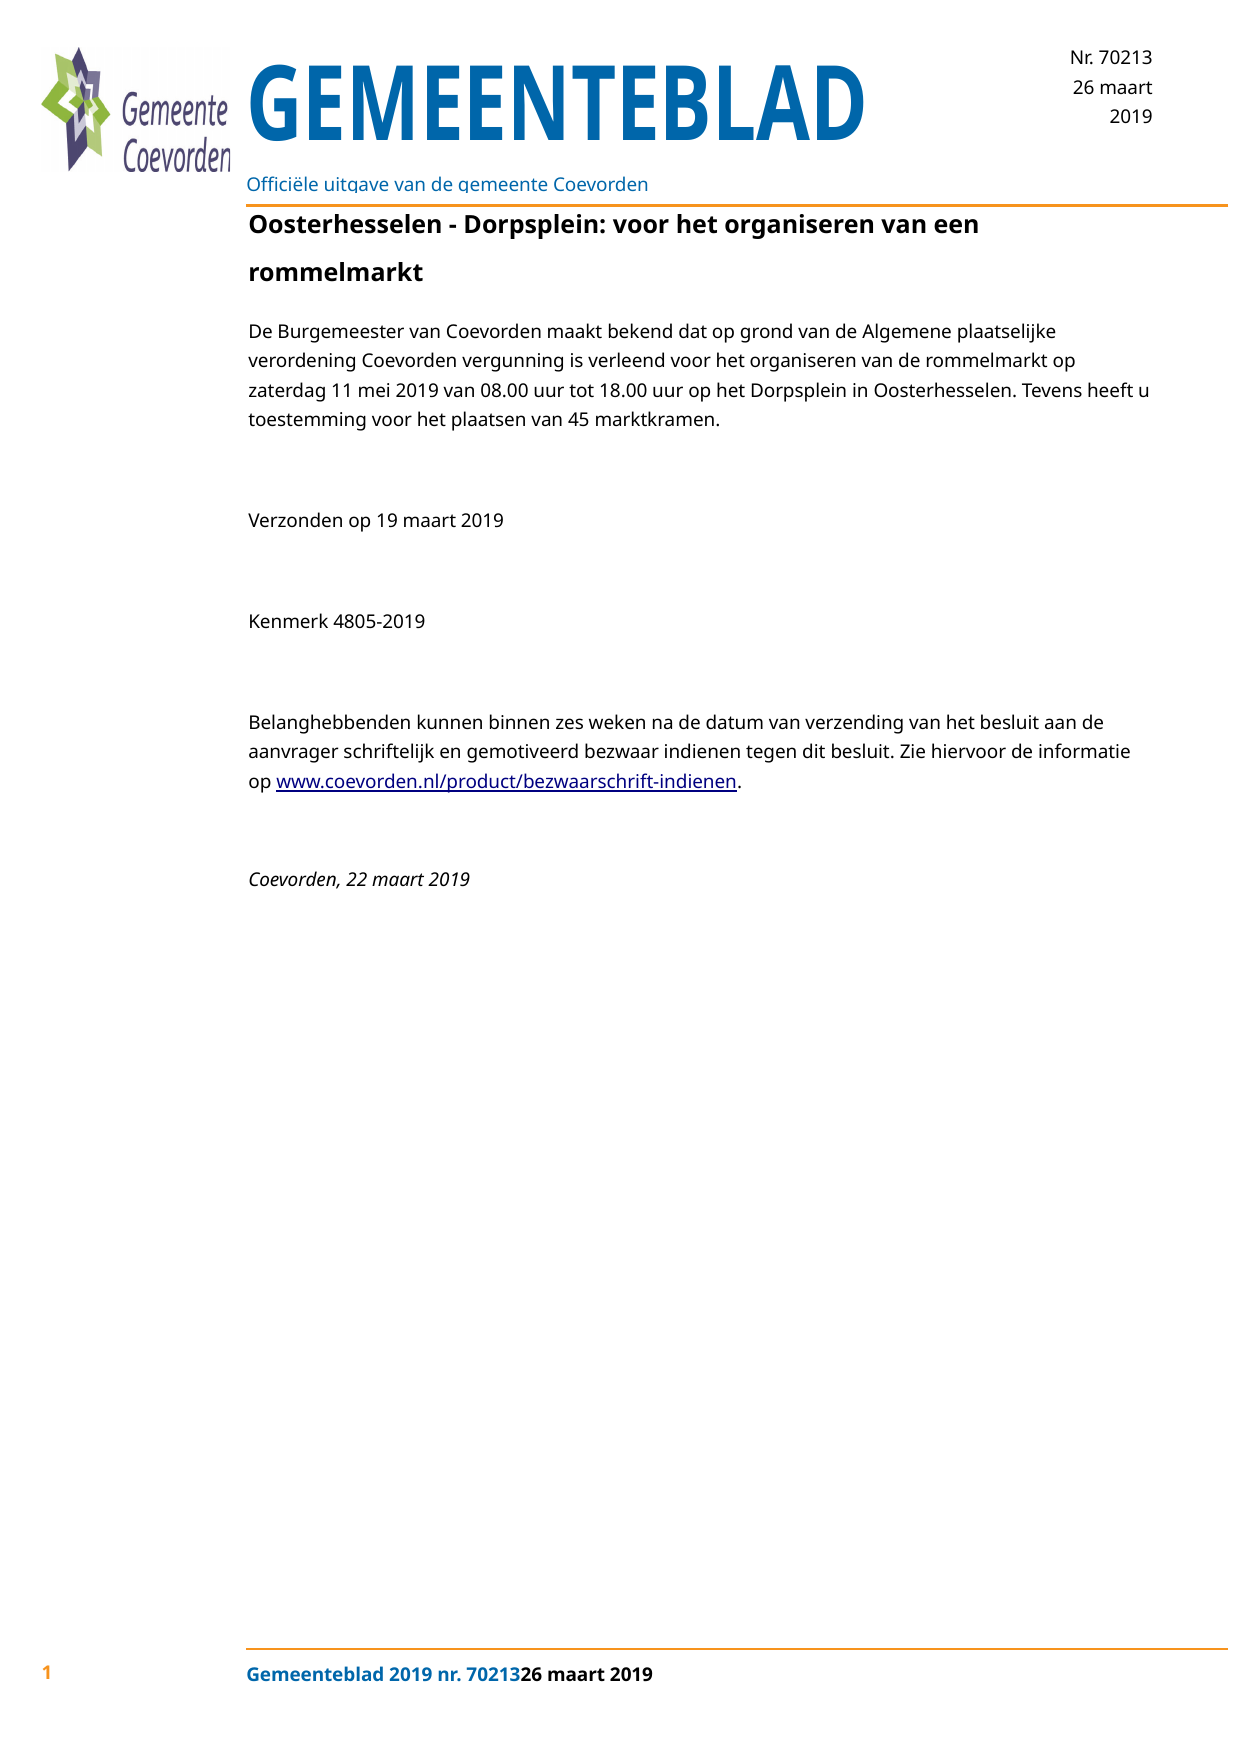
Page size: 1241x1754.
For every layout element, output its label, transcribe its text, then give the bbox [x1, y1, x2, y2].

text Oosterhesselen - Dorpsplein: voor het organiseren van een rommelmarkt [248, 207, 1152, 288]
text Verzonden op 19 maart 2019 [248, 507, 1152, 533]
text Kenmerk 4805-2019 [248, 608, 1152, 634]
picture [41, 47, 231, 172]
text De Burgemeester van Coevorden maakt bekend dat op grond van de Algemene plaatselijke verordening Coevorden vergunning is verleend voor het organiseren van de rommelmarkt op zaterdag 11 mei 2019 van 08.00 uur tot 18.00 uur op het Dorpsplein in Oosterhesselen. Tevens heeft u toestemming voor het plaatsen van 45 marktkramen. [248, 318, 1152, 432]
text Coevorden, 22 maart 2019 [248, 867, 1152, 892]
text Belanghebbenden kunnen binnen zes weken na de datum van verzending van het besluit aan de aanvrager schriftelijk en gemotiveerd bezwaar indienen tegen dit besluit. Zie hiervoor de informatie op www.coevorden.nl/product/bezwaarschrift-indienen. [248, 709, 1152, 794]
